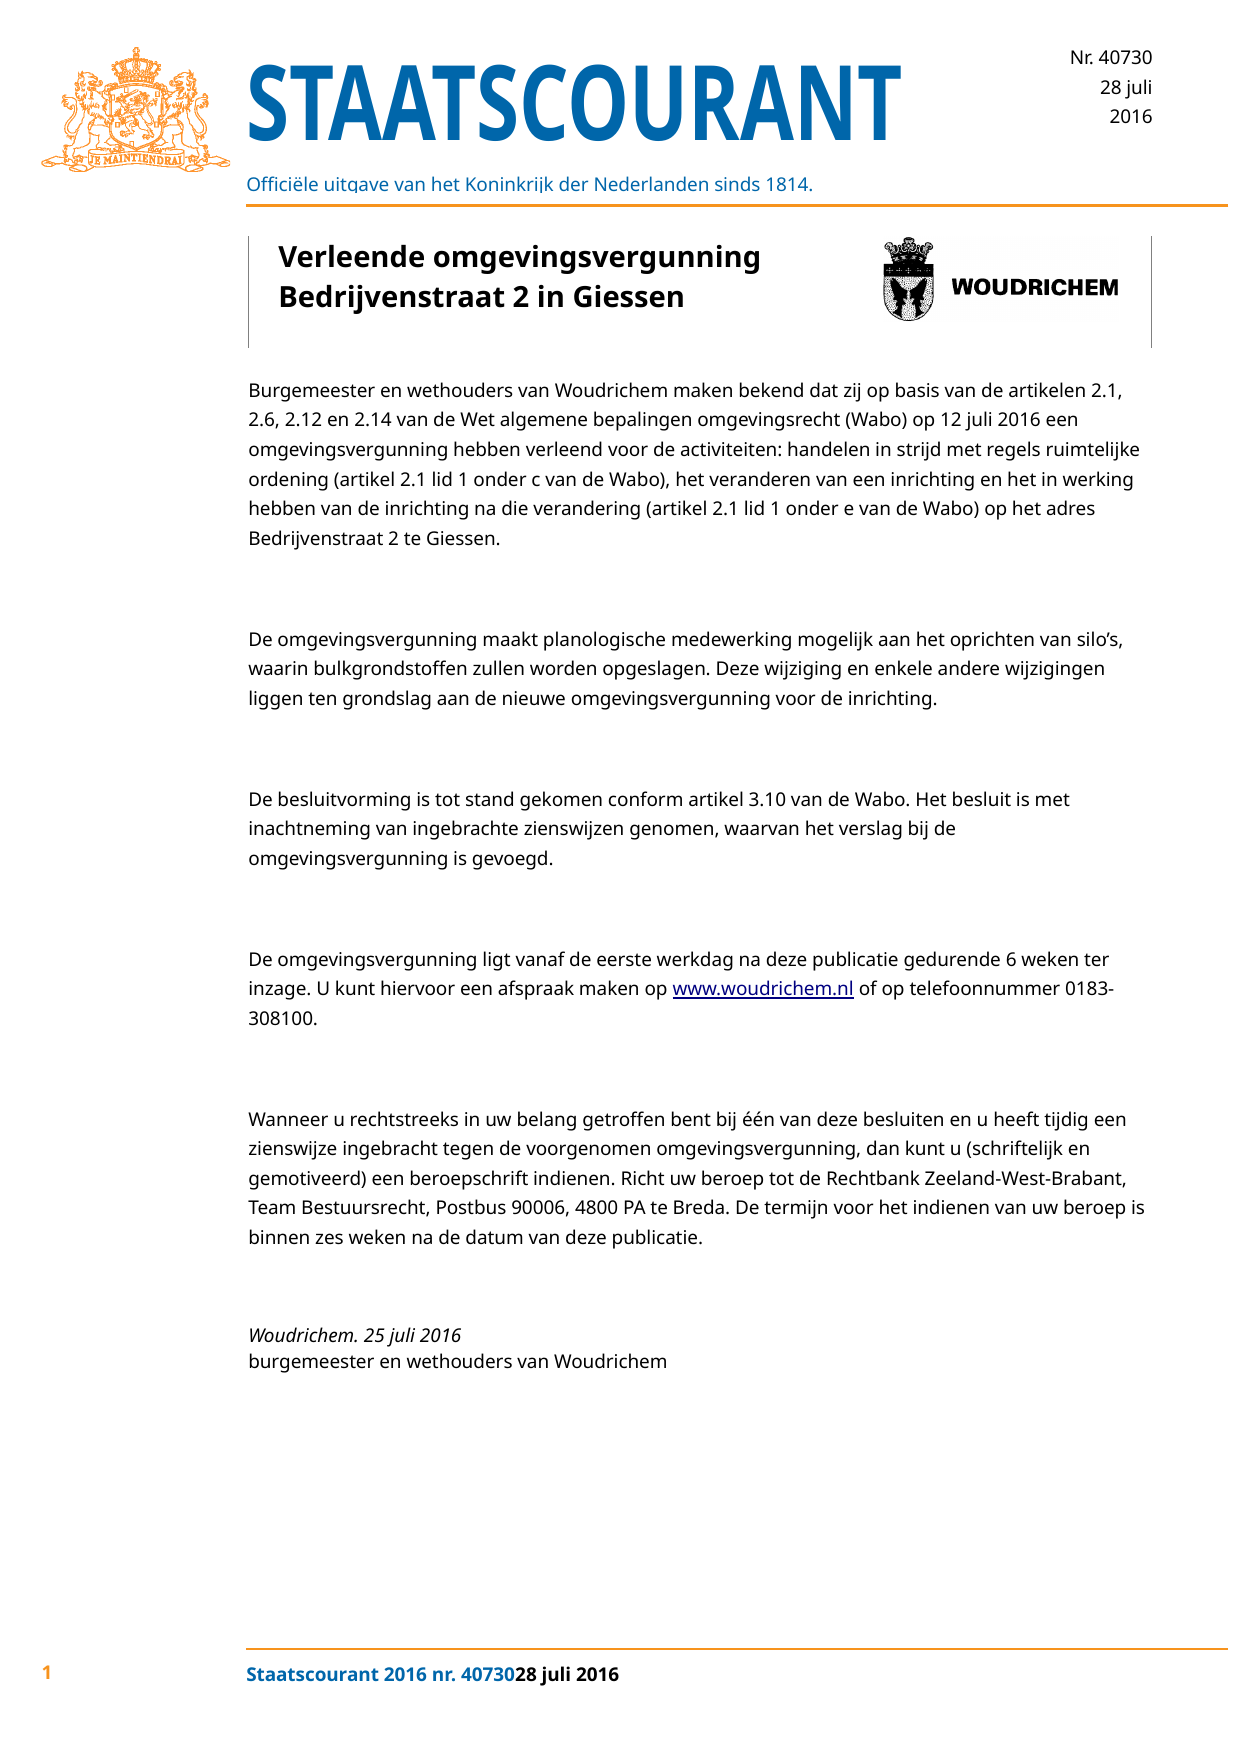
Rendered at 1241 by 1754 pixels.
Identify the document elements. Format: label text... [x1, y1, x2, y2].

picture [41, 47, 231, 172]
text Wanneer u rechtstreeks in uw belang getroffen bent bij één van deze besluiten en u heeft tijdig een zienswijze ingebracht tegen de voorgenomen omgevingsvergunning, dan kunt u (schriftelijk en gemotiveerd) een beroepschrift indienen. Richt uw beroep tot de Rechtbank Zeeland-West-Brabant, Team Bestuursrecht, Postbus 90006, 4800 PA te Breda. De termijn voor het indienen van uw beroep is binnen zes weken na de datum van deze publicatie. [248, 1106, 1152, 1250]
text burgemeester en wethouders van Woudrichem [248, 1348, 1152, 1374]
text De besluitvorming is tot stand gekomen conform artikel 3.10 van de Wabo. Het besluit is met inachtneming van ingebrachte zienswijzen genomen, waarvan het verslag bij de omgevingsvergunning is gevoegd. [248, 786, 1152, 871]
picture [882, 236, 1119, 322]
table_header Verleende omgevingsvergunning Bedrijvenstraat 2 in Giessen [249, 236, 850, 348]
text De omgevingsvergunning ligt vanaf de eerste werkdag na deze publicatie gedurende 6 weken ter inzage. U kunt hiervoor een afspraak maken op www.woudrichem.nl of op telefoonnummer 0183-308100. [248, 946, 1152, 1031]
text Woudrichem. 25 juli 2016 [248, 1322, 1152, 1348]
table_header [850, 236, 1151, 348]
text Burgemeester en wethouders van Woudrichem maken bekend dat zij op basis van de artikelen 2.1, 2.6, 2.12 en 2.14 van de Wet algemene bepalingen omgevingsrecht (Wabo) op 12 juli 2016 een omgevingsvergunning hebben verleend voor de activiteiten: handelen in strijd met regels ruimtelijke ordening (artikel 2.1 lid 1 onder c van de Wabo), het veranderen van een inrichting en het in werking hebben van de inrichting na die verandering (artikel 2.1 lid 1 onder e van de Wabo) op het adres Bedrijvenstraat 2 te Giessen. [248, 377, 1152, 551]
text De omgevingsvergunning maakt planologische medewerking mogelijk aan het oprichten van silo’s, waarin bulkgrondstoffen zullen worden opgeslagen. Deze wijziging en enkele andere wijzigingen liggen ten grondslag aan de nieuwe omgevingsvergunning voor de inrichting. [248, 626, 1152, 711]
